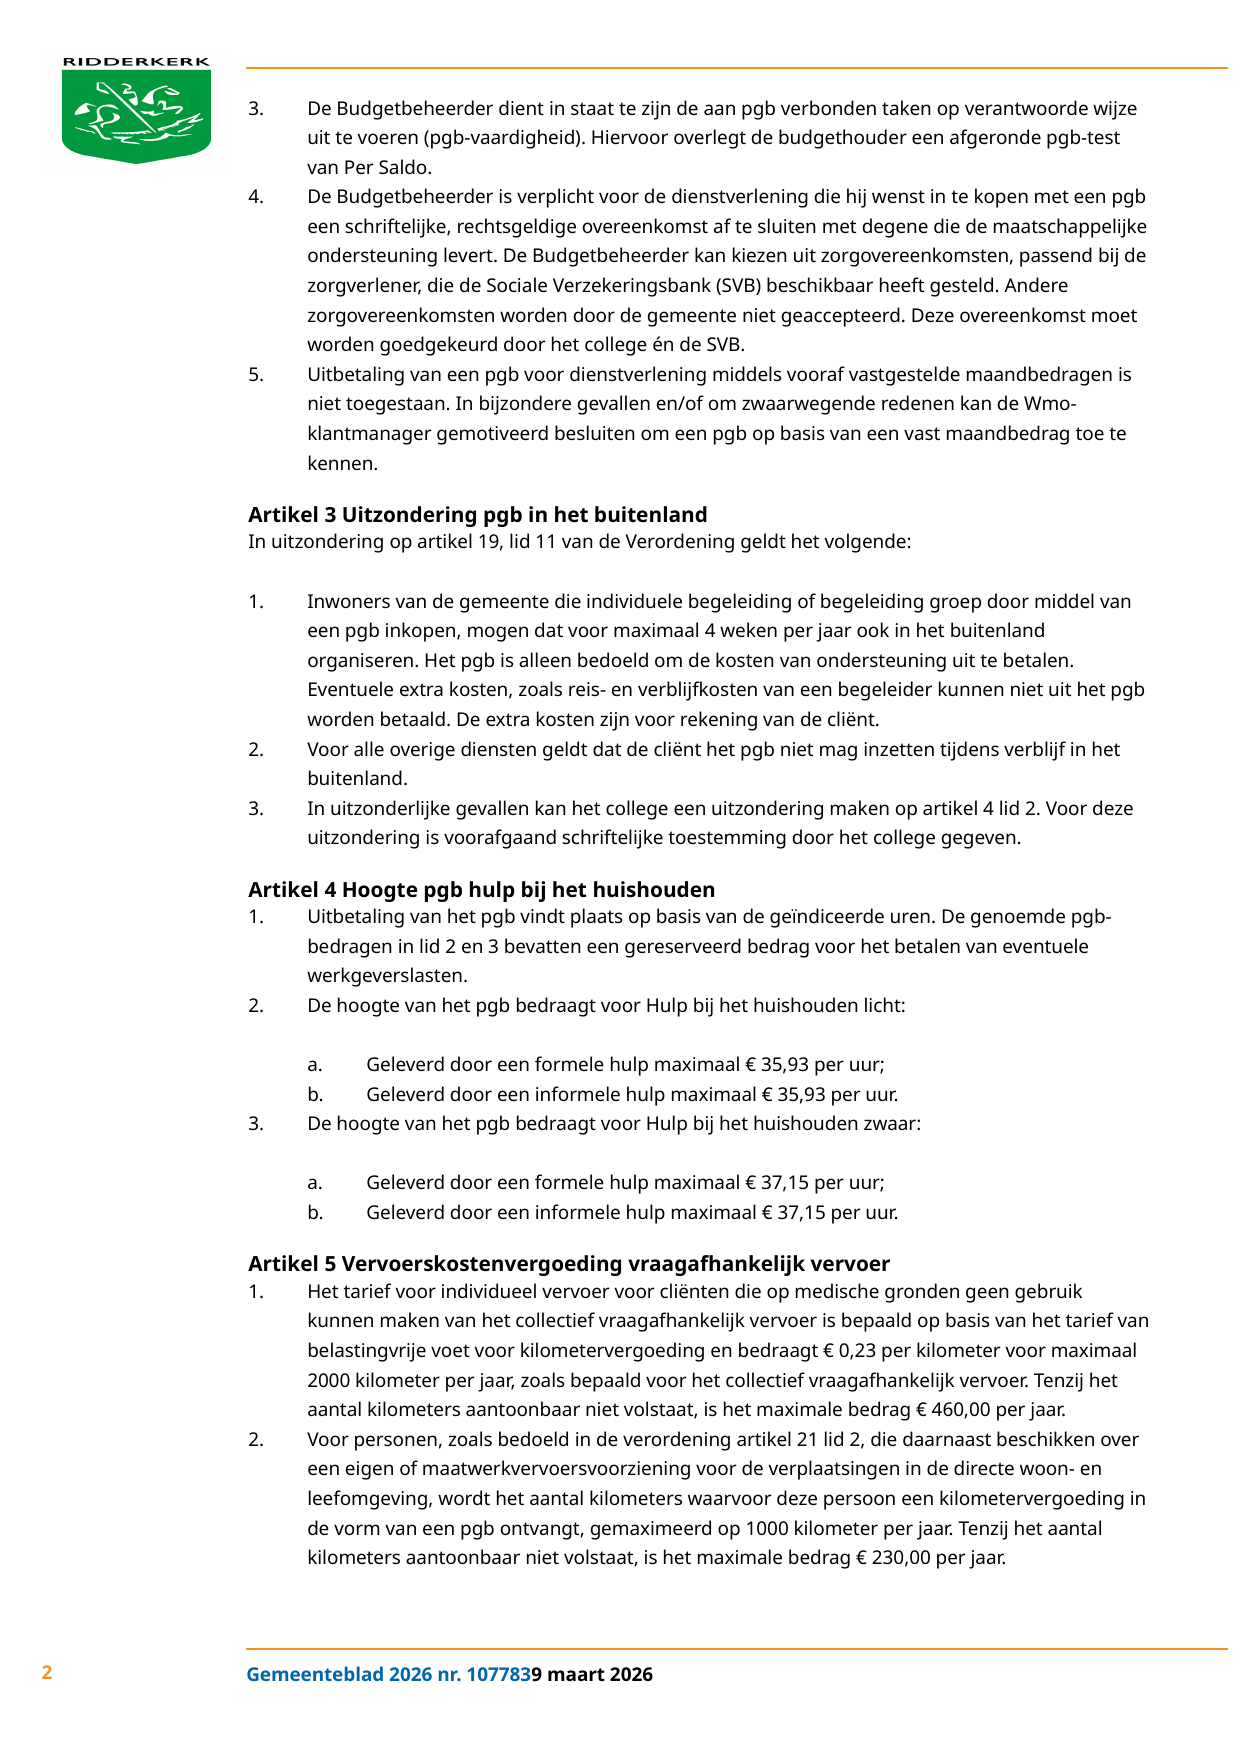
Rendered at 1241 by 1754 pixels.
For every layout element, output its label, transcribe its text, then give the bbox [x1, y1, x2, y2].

list De hoogte van het pgb bedraagt voor Hulp bij het huishouden zwaar: [248, 1110, 1152, 1136]
text Artikel 4 Hoogte pgb hulp bij het huishouden [248, 875, 1152, 903]
list Voor alle overige diensten geldt dat de cliënt het pgb niet mag inzetten tijdens verblijf in het buitenland. [248, 736, 1152, 791]
text Artikel 5 Vervoerskostenvergoeding vraagafhankelijk vervoer [248, 1249, 1152, 1278]
list Geleverd door een informele hulp maximaal € 37,15 per uur. [307, 1199, 1152, 1225]
list Uitbetaling van een pgb voor dienstverlening middels vooraf vastgestelde maandbedragen is niet toegestaan. In bijzondere gevallen en/of om zwaarwegende redenen kan de Wmo-klantmanager gemotiveerd besluiten om een pgb op basis van een vast maandbedrag toe te kennen. [248, 361, 1152, 476]
list Geleverd door een informele hulp maximaal € 35,93 per uur. [307, 1081, 1152, 1107]
list Uitbetaling van het pgb vindt plaats op basis van de geïndiceerde uren. De genoemde pgb-bedragen in lid 2 en 3 bevatten een gereserveerd bedrag voor het betalen van eventuele werkgeverslasten. [248, 903, 1152, 988]
list Inwoners van de gemeente die individuele begeleiding of begeleiding groep door middel van een pgb inkopen, mogen dat voor maximaal 4 weken per jaar ook in het buitenland organiseren. Het pgb is alleen bedoeld om de kosten van ondersteuning uit te betalen. Eventuele extra kosten, zoals reis- en verblijfkosten van een begeleider kunnen niet uit het pgb worden betaald. De extra kosten zijn voor rekening van de cliënt. [248, 588, 1152, 732]
list Het tarief voor individueel vervoer voor cliënten die op medische gronden geen gebruik kunnen maken van het collectief vraagafhankelijk vervoer is bepaald op basis van het tarief van belastingvrije voet voor kilometervergoeding en bedraagt € 0,23 per kilometer voor maximaal 2000 kilometer per jaar, zoals bepaald voor het collectief vraagafhankelijk vervoer. Tenzij het aantal kilometers aantoonbaar niet volstaat, is het maximale bedrag € 460,00 per jaar. [248, 1278, 1152, 1422]
text Artikel 3 Uitzondering pgb in het buitenland [248, 500, 1152, 529]
list De Budgetbeheerder is verplicht voor de dienstverlening die hij wenst in te kopen met een pgb een schriftelijke, rechtsgeldige overeenkomst af te sluiten met degene die de maatschappelijke ondersteuning levert. De Budgetbeheerder kan kiezen uit zorgovereenkomsten, passend bij de zorgverlener, die de Sociale Verzekeringsbank (SVB) beschikbaar heeft gesteld. Andere zorgovereenkomsten worden door de gemeente niet geaccepteerd. Deze overeenkomst moet worden goedgekeurd door het college én de SVB. [248, 183, 1152, 357]
picture [41, 47, 231, 172]
list De hoogte van het pgb bedraagt voor Hulp bij het huishouden licht: [248, 992, 1152, 1018]
list Geleverd door een formele hulp maximaal € 37,15 per uur; [307, 1169, 1152, 1195]
text In uitzondering op artikel 19, lid 11 van de Verordening geldt het volgende: [248, 529, 1152, 554]
list In uitzonderlijke gevallen kan het college een uitzondering maken op artikel 4 lid 2. Voor deze uitzondering is voorafgaand schriftelijke toestemming door het college gegeven. [248, 795, 1152, 850]
list Voor personen, zoals bedoeld in de verordening artikel 21 lid 2, die daarnaast beschikken over een eigen of maatwerkvervoersvoorziening voor de verplaatsingen in de directe woon- en leefomgeving, wordt het aantal kilometers waarvoor deze persoon een kilometervergoeding in de vorm van een pgb ontvangt, gemaximeerd op 1000 kilometer per jaar. Tenzij het aantal kilometers aantoonbaar niet volstaat, is het maximale bedrag € 230,00 per jaar. [248, 1426, 1152, 1570]
list De Budgetbeheerder dient in staat te zijn de aan pgb verbonden taken op verantwoorde wijze uit te voeren (pgb-vaardigheid). Hiervoor overlegt de budgethouder een afgeronde pgb-test van Per Saldo. [248, 95, 1152, 180]
list Geleverd door een formele hulp maximaal € 35,93 per uur; [307, 1051, 1152, 1077]
